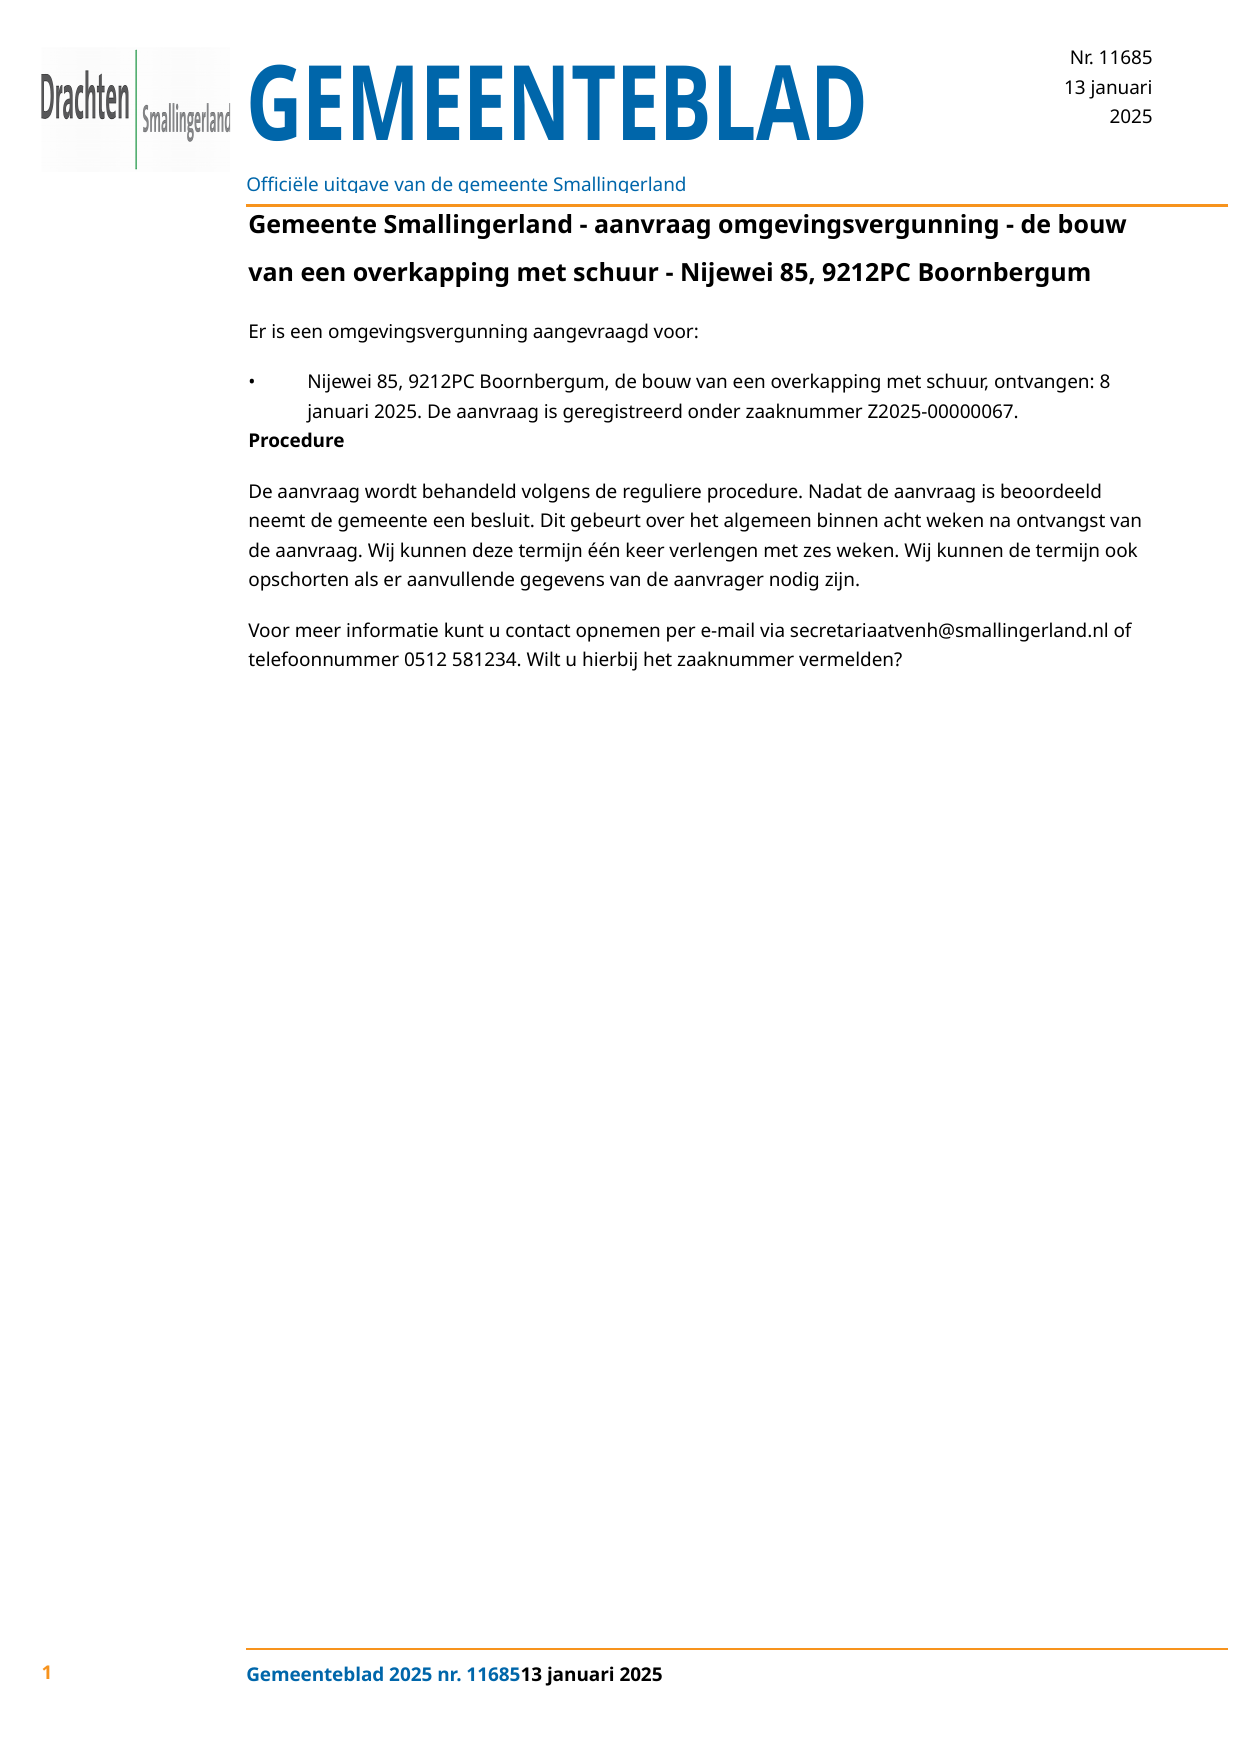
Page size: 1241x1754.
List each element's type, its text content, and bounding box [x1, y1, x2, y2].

text Voor meer informatie kunt u contact opnemen per e-mail via secretariaatvenh@smallingerland.nl of telefoonnummer 0512 581234. Wilt u hierbij het zaaknummer vermelden? [248, 617, 1152, 672]
text Gemeente Smallingerland - aanvraag omgevingsvergunning - de bouw van een overkapping met schuur - Nijewei 85, 9212PC Boornbergum [248, 207, 1152, 288]
list Nijewei 85, 9212PC Boornbergum, de bouw van een overkapping met schuur, ontvangen: 8 januari 2025. De aanvraag is geregistreerd onder zaaknummer Z2025-00000067. [248, 368, 1152, 424]
text Procedure [248, 427, 1152, 453]
text De aanvraag wordt behandeld volgens de reguliere procedure. Nadat de aanvraag is beoordeeld neemt de gemeente een besluit. Dit gebeurt over het algemeen binnen acht weken na ontvangst van de aanvraag. Wij kunnen deze termijn één keer verlengen met zes weken. Wij kunnen de termijn ook opschorten als er aanvullende gegevens van de aanvrager nodig zijn. [248, 478, 1152, 592]
picture [41, 47, 231, 172]
text Er is een omgevingsvergunning aangevraagd voor: [248, 318, 1152, 344]
